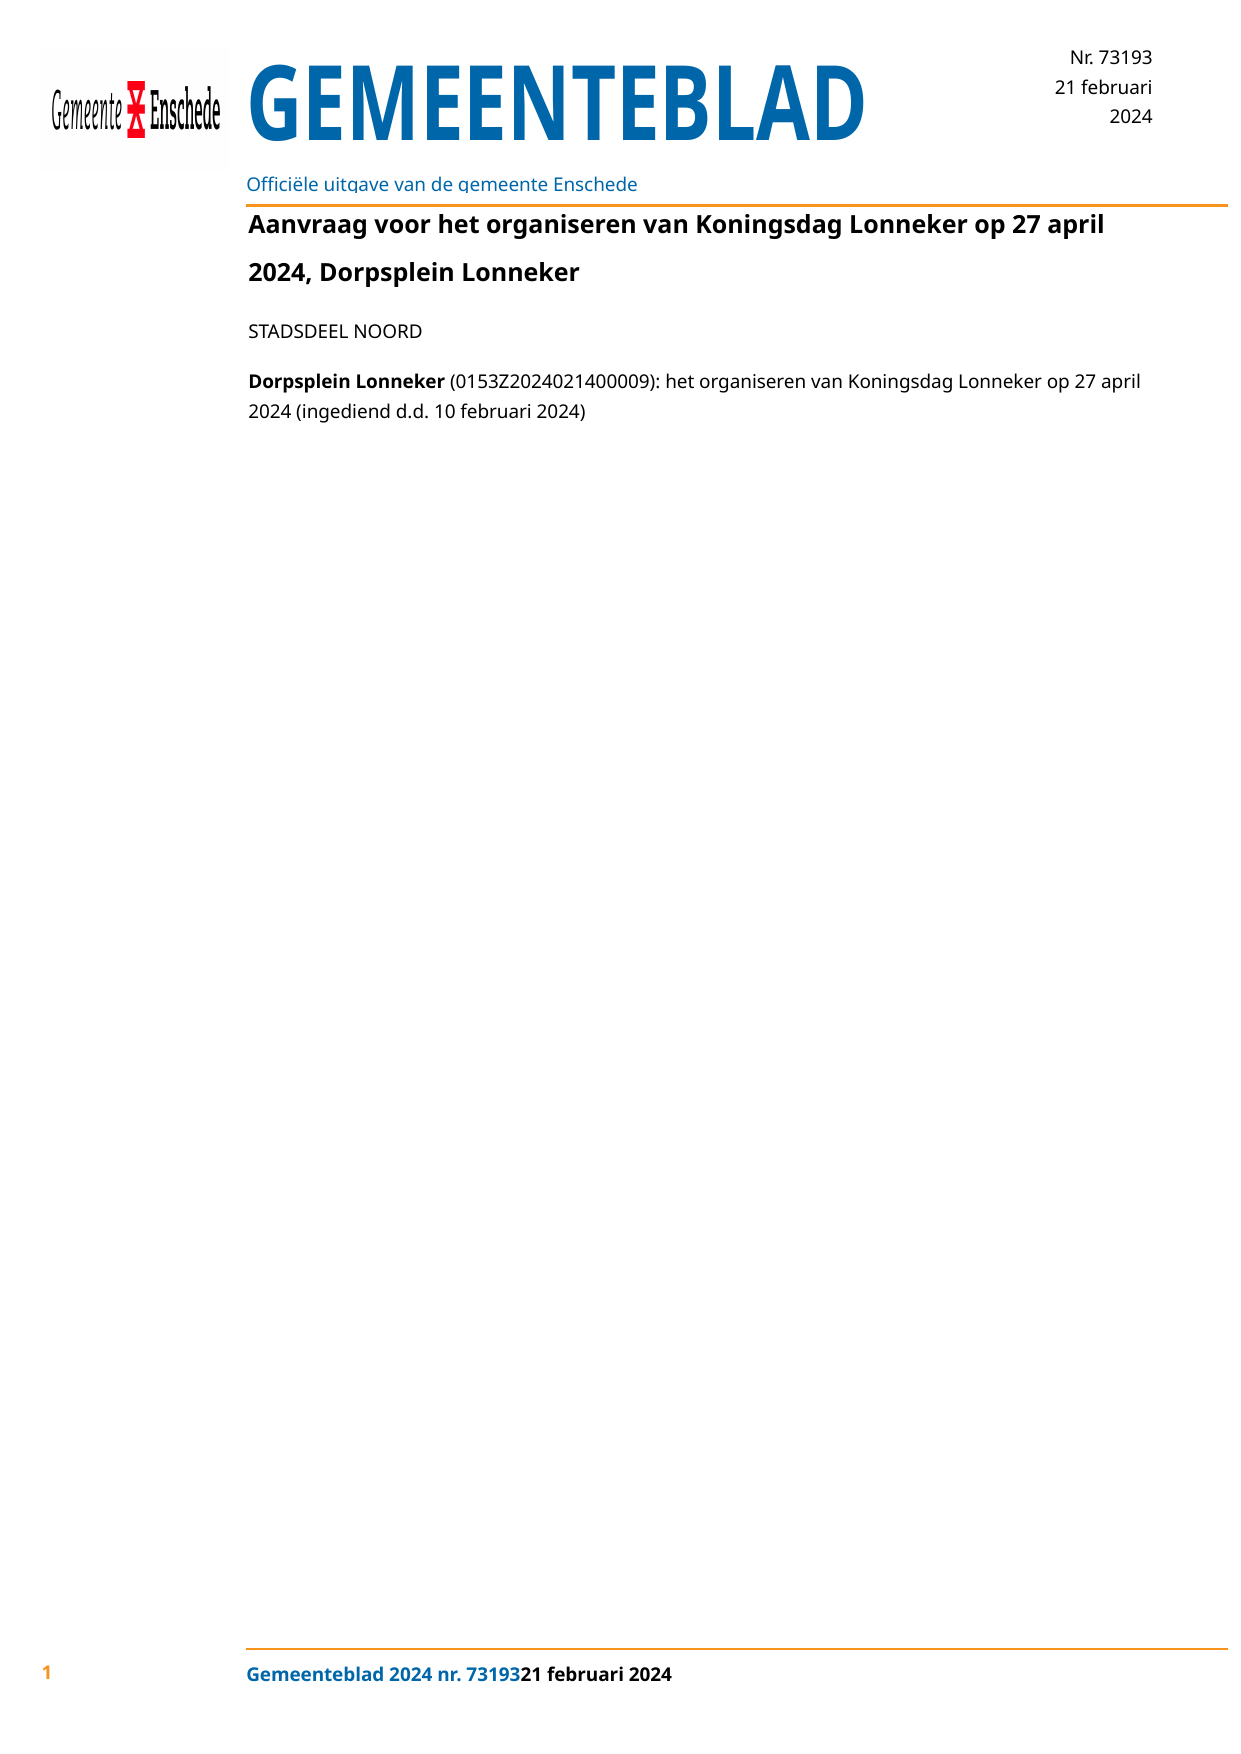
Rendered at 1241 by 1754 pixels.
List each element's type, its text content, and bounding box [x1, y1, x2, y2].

text Dorpsplein Lonneker (0153Z2024021400009): het organiseren van Koningsdag Lonneker op 27 april 2024 (ingediend d.d. 10 februari 2024) [248, 368, 1152, 424]
text Aanvraag voor het organiseren van Koningsdag Lonneker op 27 april 2024, Dorpsplein Lonneker [248, 207, 1152, 288]
text STADSDEEL NOORD [248, 318, 1152, 344]
picture [41, 47, 231, 172]
